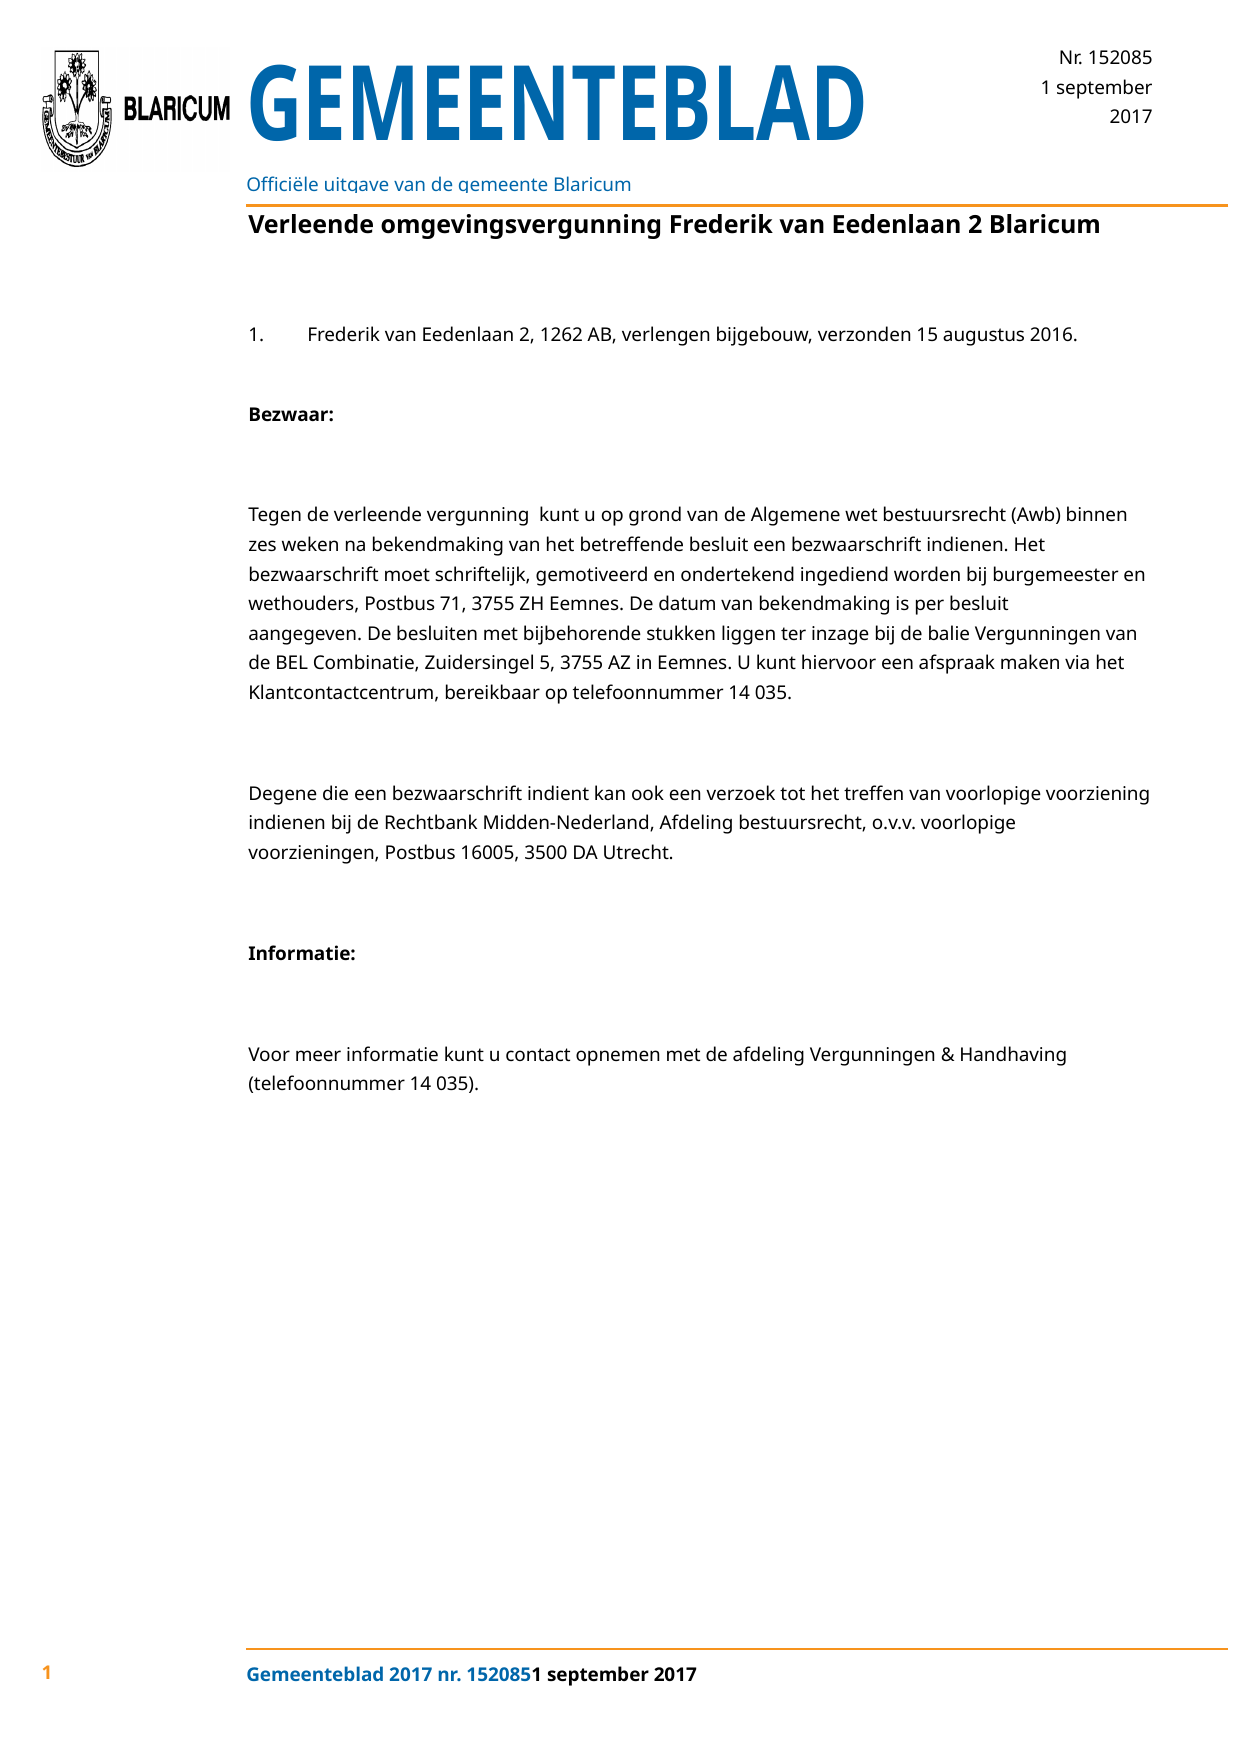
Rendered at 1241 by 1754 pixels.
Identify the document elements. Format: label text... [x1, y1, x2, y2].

text Tegen de verleende vergunning kunt u op grond van de Algemene wet bestuursrecht (Awb) binnen zes weken na bekendmaking van het betreffende besluit een bezwaarschrift indienen. Het bezwaarschrift moet schriftelijk, gemotiveerd en ondertekend ingediend worden bij burgemeester en wethouders, Postbus 71, 3755 ZH Eemnes. De datum van bekendmaking is per besluit aangegeven. De besluiten met bijbehorende stukken liggen ter inzage bij de balie Vergunningen van de BEL Combinatie, Zuidersingel 5, 3755 AZ in Eemnes. U kunt hiervoor een afspraak maken via het Klantcontactcentrum, bereikbaar op telefoonnummer 14 035. [248, 502, 1152, 705]
text Informatie: [248, 940, 1152, 966]
list Frederik van Eedenlaan 2, 1262 AB, verlengen bijgebouw, verzonden 15 augustus 2016. [248, 321, 1152, 346]
text Degene die een bezwaarschrift indient kan ook een verzoek tot het treffen van voorlopige voorziening indienen bij de Rechtbank Midden-Nederland, Afdeling bestuursrecht, o.v.v. voorlopige voorzieningen, Postbus 16005, 3500 DA Utrecht. [248, 780, 1152, 865]
text Voor meer informatie kunt u contact opnemen met de afdeling Vergunningen & Handhaving (telefoonnummer 14 035). [248, 1041, 1152, 1096]
text Bezwaar: [248, 401, 1152, 426]
picture [41, 47, 231, 172]
text Verleende omgevingsvergunning Frederik van Eedenlaan 2 Blaricum [248, 207, 1152, 241]
